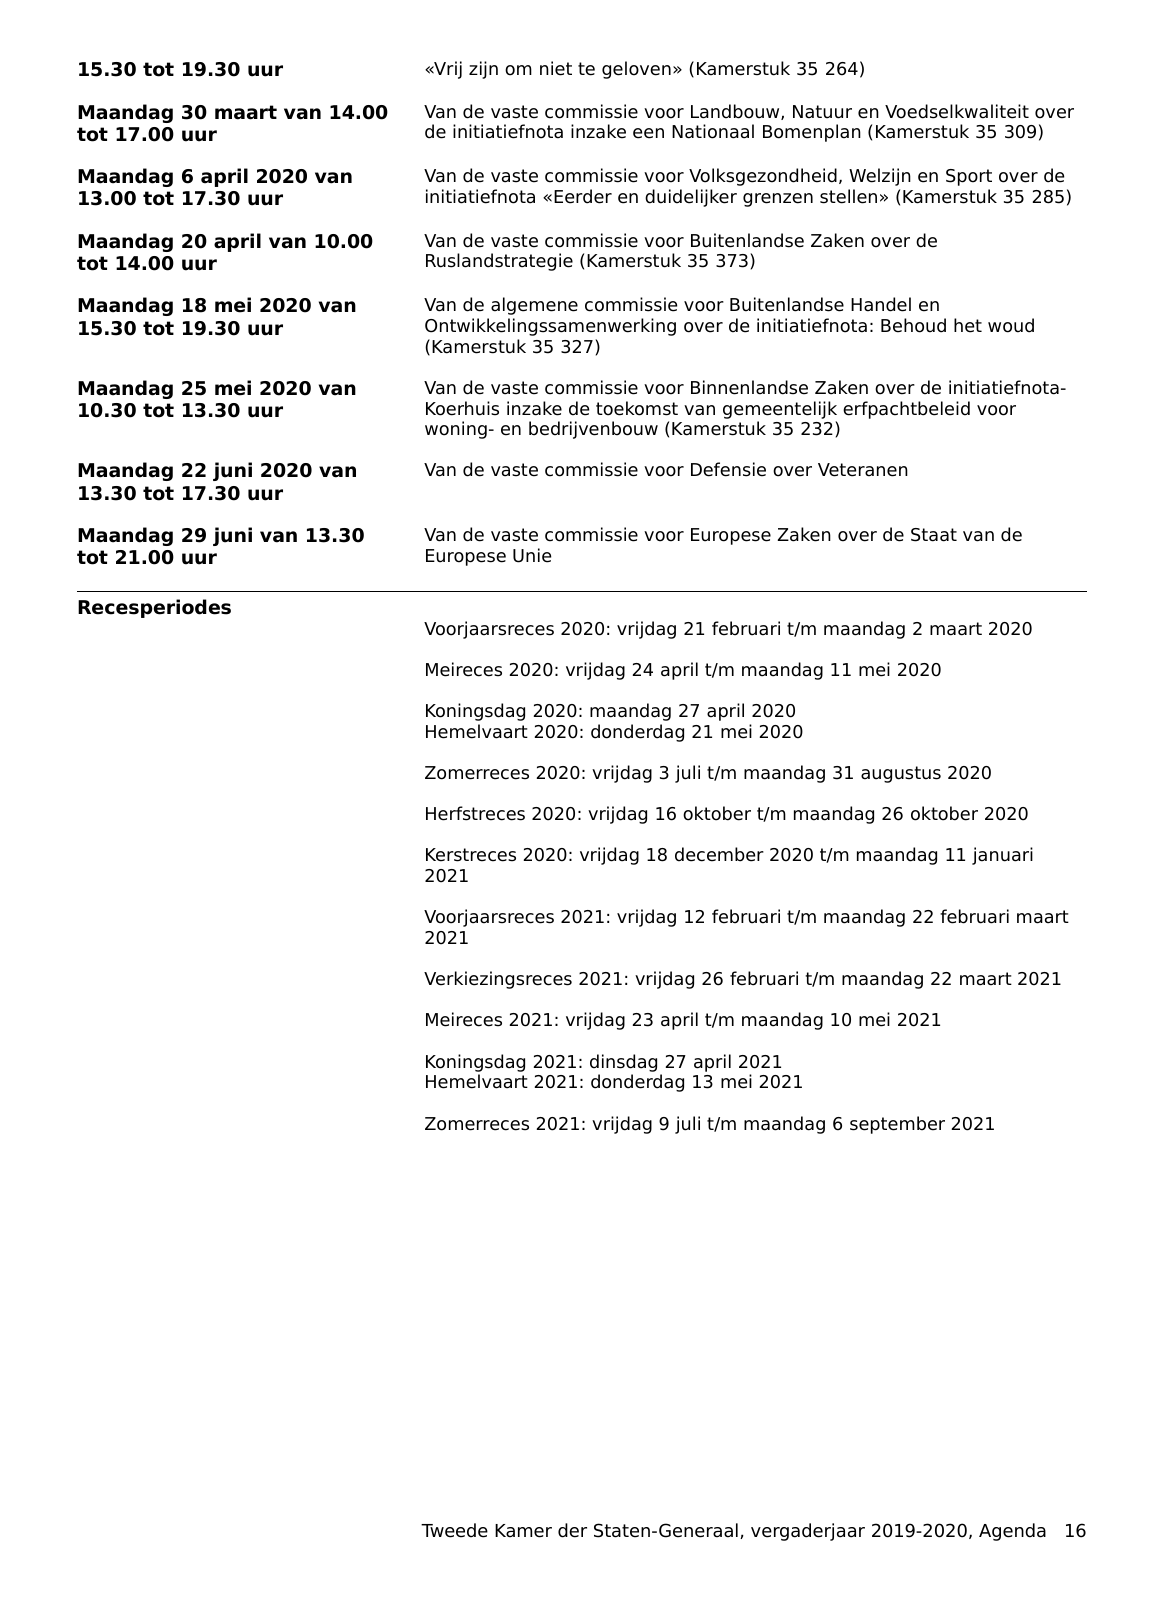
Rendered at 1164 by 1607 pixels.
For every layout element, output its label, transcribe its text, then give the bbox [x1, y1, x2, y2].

table_cell Van de vaste commissie voor Europese Zaken over de Staat van de Europese Unie [418, 525, 1087, 569]
table_cell [401, 525, 418, 569]
table_cell Maandag 29 juni van 13.30 tot 21.00 uur [77, 525, 401, 569]
table_cell [401, 1031, 418, 1052]
table_cell Voorjaarsreces 2020: vrijdag 21 februari t/m maandag 2 maart 2020 [418, 619, 1087, 639]
table_cell [77, 742, 401, 763]
table_cell [401, 59, 418, 81]
table_cell [418, 275, 1087, 295]
table_cell Koningsdag 2021: dinsdag 27 april 2021 [418, 1052, 1087, 1072]
table_cell [401, 440, 418, 460]
table_cell [401, 1010, 418, 1031]
table_cell [77, 504, 401, 525]
table_header [418, 592, 1087, 618]
table_cell [401, 680, 418, 701]
table_cell [77, 81, 401, 102]
table_cell [418, 990, 1087, 1010]
table_cell Maandag 30 maart van 14.00 tot 17.00 uur [77, 102, 401, 146]
table_cell [418, 1093, 1087, 1113]
table_cell [77, 845, 401, 887]
table_cell [401, 619, 418, 639]
table_cell [77, 825, 401, 845]
table_cell [401, 460, 418, 504]
table_cell [77, 1010, 401, 1031]
table_cell [77, 784, 401, 804]
table_cell Van de vaste commissie voor Volksgezondheid, Welzijn en Sport over de initiatiefnota «Eerder en duidelijker grenzen stellen» (Kamerstuk 35 285) [418, 166, 1087, 210]
table_cell [418, 742, 1087, 763]
table_cell [77, 1114, 401, 1134]
table_cell [418, 825, 1087, 845]
table_cell [77, 969, 401, 990]
table_cell [77, 660, 401, 680]
table_cell [77, 990, 401, 1010]
table_cell [401, 990, 418, 1010]
table_cell [401, 763, 418, 783]
table_cell Zomerreces 2020: vrijdag 3 juli t/m maandag 31 augustus 2020 [418, 763, 1087, 783]
table_cell [401, 1114, 418, 1134]
table_cell [401, 275, 418, 295]
table_cell [77, 210, 401, 231]
table_cell [401, 969, 418, 990]
table_cell Verkiezingsreces 2021: vrijdag 26 februari t/m maandag 22 maart 2021 [418, 969, 1087, 990]
table_cell Van de vaste commissie voor Landbouw, Natuur en Voedselkwaliteit over de initiatiefnota inzake een Nationaal Bomenplan (Kamerstuk 35 309) [418, 102, 1087, 146]
table_header [401, 592, 418, 618]
table_cell [401, 357, 418, 378]
table_cell [418, 440, 1087, 460]
table_cell Van de vaste commissie voor Defensie over Veteranen [418, 460, 1087, 504]
table_cell [77, 763, 401, 783]
table_cell Maandag 6 april 2020 van 13.00 tot 17.30 uur [77, 166, 401, 210]
table_cell [401, 504, 418, 525]
table_cell [401, 102, 418, 146]
table_cell [401, 639, 418, 660]
table_cell [401, 295, 418, 357]
table_cell Hemelvaart 2021: donderdag 13 mei 2021 [418, 1072, 1087, 1093]
table_cell [418, 949, 1087, 969]
table_cell Koningsdag 2020: maandag 27 april 2020 [418, 701, 1087, 722]
table_cell [77, 619, 401, 639]
table_cell [401, 660, 418, 680]
table_cell [401, 804, 418, 825]
table_cell [77, 1052, 401, 1072]
table_cell Van de vaste commissie voor Buitenlandse Zaken over de Ruslandstrategie (Kamerstuk 35 373) [418, 231, 1087, 275]
table_cell [418, 680, 1087, 701]
table_cell [418, 504, 1087, 525]
table_cell [401, 231, 418, 275]
table_cell «Vrij zijn om niet te geloven» (Kamerstuk 35 264) [418, 59, 1087, 81]
table_cell [418, 1031, 1087, 1052]
table_cell [77, 701, 401, 722]
table_cell [418, 146, 1087, 166]
table_cell [401, 146, 418, 166]
table_cell Maandag 22 juni 2020 van 13.30 tot 17.30 uur [77, 460, 401, 504]
table_cell [401, 1052, 418, 1072]
table_cell Zomerreces 2021: vrijdag 9 juli t/m maandag 6 september 2021 [418, 1114, 1087, 1134]
table_cell Kerstreces 2020: vrijdag 18 december 2020 t/m maandag 11 januari 2021 [418, 845, 1087, 887]
table_cell [401, 1093, 418, 1113]
table_cell [401, 81, 418, 102]
table_cell [77, 146, 401, 166]
table_cell Van de vaste commissie voor Binnenlandse Zaken over de initiatiefnota-Koerhuis inzake de toekomst van gemeentelijk erfpachtbeleid voor woning- en bedrijvenbouw (Kamerstuk 35 232) [418, 378, 1087, 440]
table_cell [77, 907, 401, 948]
table_cell Voorjaarsreces 2021: vrijdag 12 februari t/m maandag 22 februari maart 2021 [418, 907, 1087, 948]
table_cell [418, 210, 1087, 231]
table_cell [77, 887, 401, 907]
table_cell Meireces 2020: vrijdag 24 april t/m maandag 11 mei 2020 [418, 660, 1087, 680]
table_header Recesperiodes [77, 592, 401, 618]
table_cell [401, 907, 418, 948]
table_cell [401, 701, 418, 722]
table_cell Maandag 25 mei 2020 van 10.30 tot 13.30 uur [77, 378, 401, 440]
table_cell [401, 784, 418, 804]
table_cell [418, 639, 1087, 660]
table_cell [401, 166, 418, 210]
table_cell [401, 845, 418, 887]
table_cell [77, 680, 401, 701]
table_cell Maandag 20 april van 10.00 tot 14.00 uur [77, 231, 401, 275]
table_cell [77, 1072, 401, 1093]
table_cell Hemelvaart 2020: donderdag 21 mei 2020 [418, 722, 1087, 742]
table_cell [418, 81, 1087, 102]
table_cell [401, 742, 418, 763]
table_cell [401, 825, 418, 845]
table_cell [77, 639, 401, 660]
table_cell [401, 949, 418, 969]
table_cell [77, 357, 401, 378]
table_cell [77, 804, 401, 825]
table_cell [401, 722, 418, 742]
table_cell [401, 1072, 418, 1093]
table_cell Maandag 18 mei 2020 van 15.30 tot 19.30 uur [77, 295, 401, 357]
table_cell [401, 887, 418, 907]
table_cell [418, 357, 1087, 378]
table_cell [77, 1093, 401, 1113]
table_cell Meireces 2021: vrijdag 23 april t/m maandag 10 mei 2021 [418, 1010, 1087, 1031]
table_cell [77, 1031, 401, 1052]
table_cell [401, 378, 418, 440]
table_cell [418, 887, 1087, 907]
table_cell [77, 440, 401, 460]
table_cell 15.30 tot 19.30 uur [77, 59, 401, 81]
table_cell [401, 210, 418, 231]
table_cell Herfstreces 2020: vrijdag 16 oktober t/m maandag 26 oktober 2020 [418, 804, 1087, 825]
table_cell [77, 949, 401, 969]
table_cell [418, 784, 1087, 804]
table_cell [77, 722, 401, 742]
table_cell Van de algemene commissie voor Buitenlandse Handel en Ontwikkelingssamenwerking over de initiatiefnota: Behoud het woud (Kamerstuk 35 327) [418, 295, 1087, 357]
table_cell [77, 275, 401, 295]
